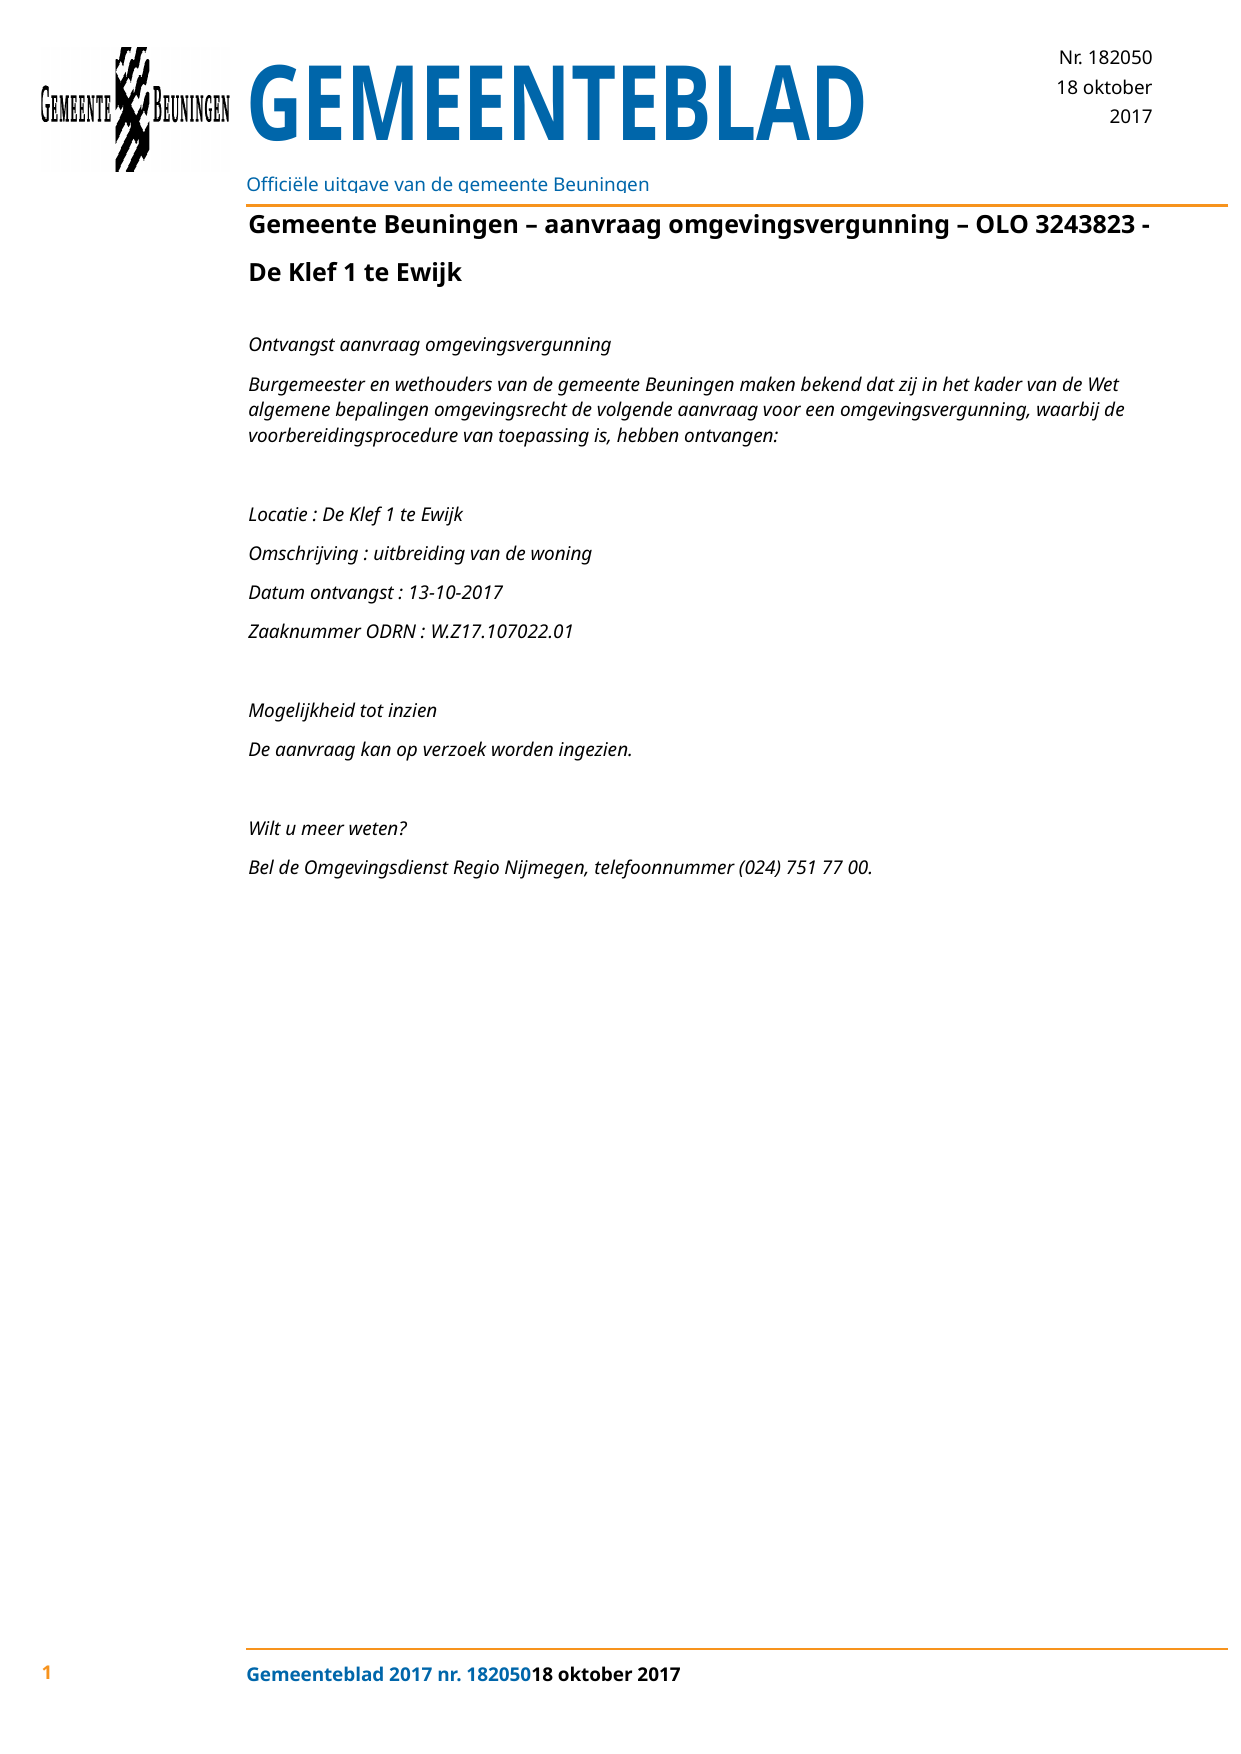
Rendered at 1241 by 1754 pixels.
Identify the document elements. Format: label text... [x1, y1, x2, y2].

text Ontvangst aanvraag omgevingsvergunning [248, 331, 1152, 357]
text Gemeente Beuningen – aanvraag omgevingsvergunning – OLO 3243823 - De Klef 1 te Ewijk [248, 207, 1152, 288]
text Mogelijkheid tot inzien [248, 697, 1152, 723]
text Bel de Omgevingsdienst Regio Nijmegen, telefoonnummer (024) 751 77 00. [248, 854, 1152, 880]
text Locatie : De Klef 1 te Ewijk [248, 501, 1152, 526]
picture [41, 47, 231, 172]
text Omschrijving : uitbreiding van de woning [248, 540, 1152, 566]
text Datum ontvangst : 13-10-2017 [248, 579, 1152, 605]
text De aanvraag kan op verzoek worden ingezien. [248, 736, 1152, 762]
text Zaaknummer ODRN : W.Z17.107022.01 [248, 618, 1152, 644]
text Burgemeester en wethouders van de gemeente Beuningen maken bekend dat zij in het kader van de Wet algemene bepalingen omgevingsrecht de volgende aanvraag voor een omgevingsvergunning, waarbij de voorbereidingsprocedure van toepassing is, hebben ontvangen: [248, 371, 1152, 448]
text Wilt u meer weten? [248, 815, 1152, 841]
